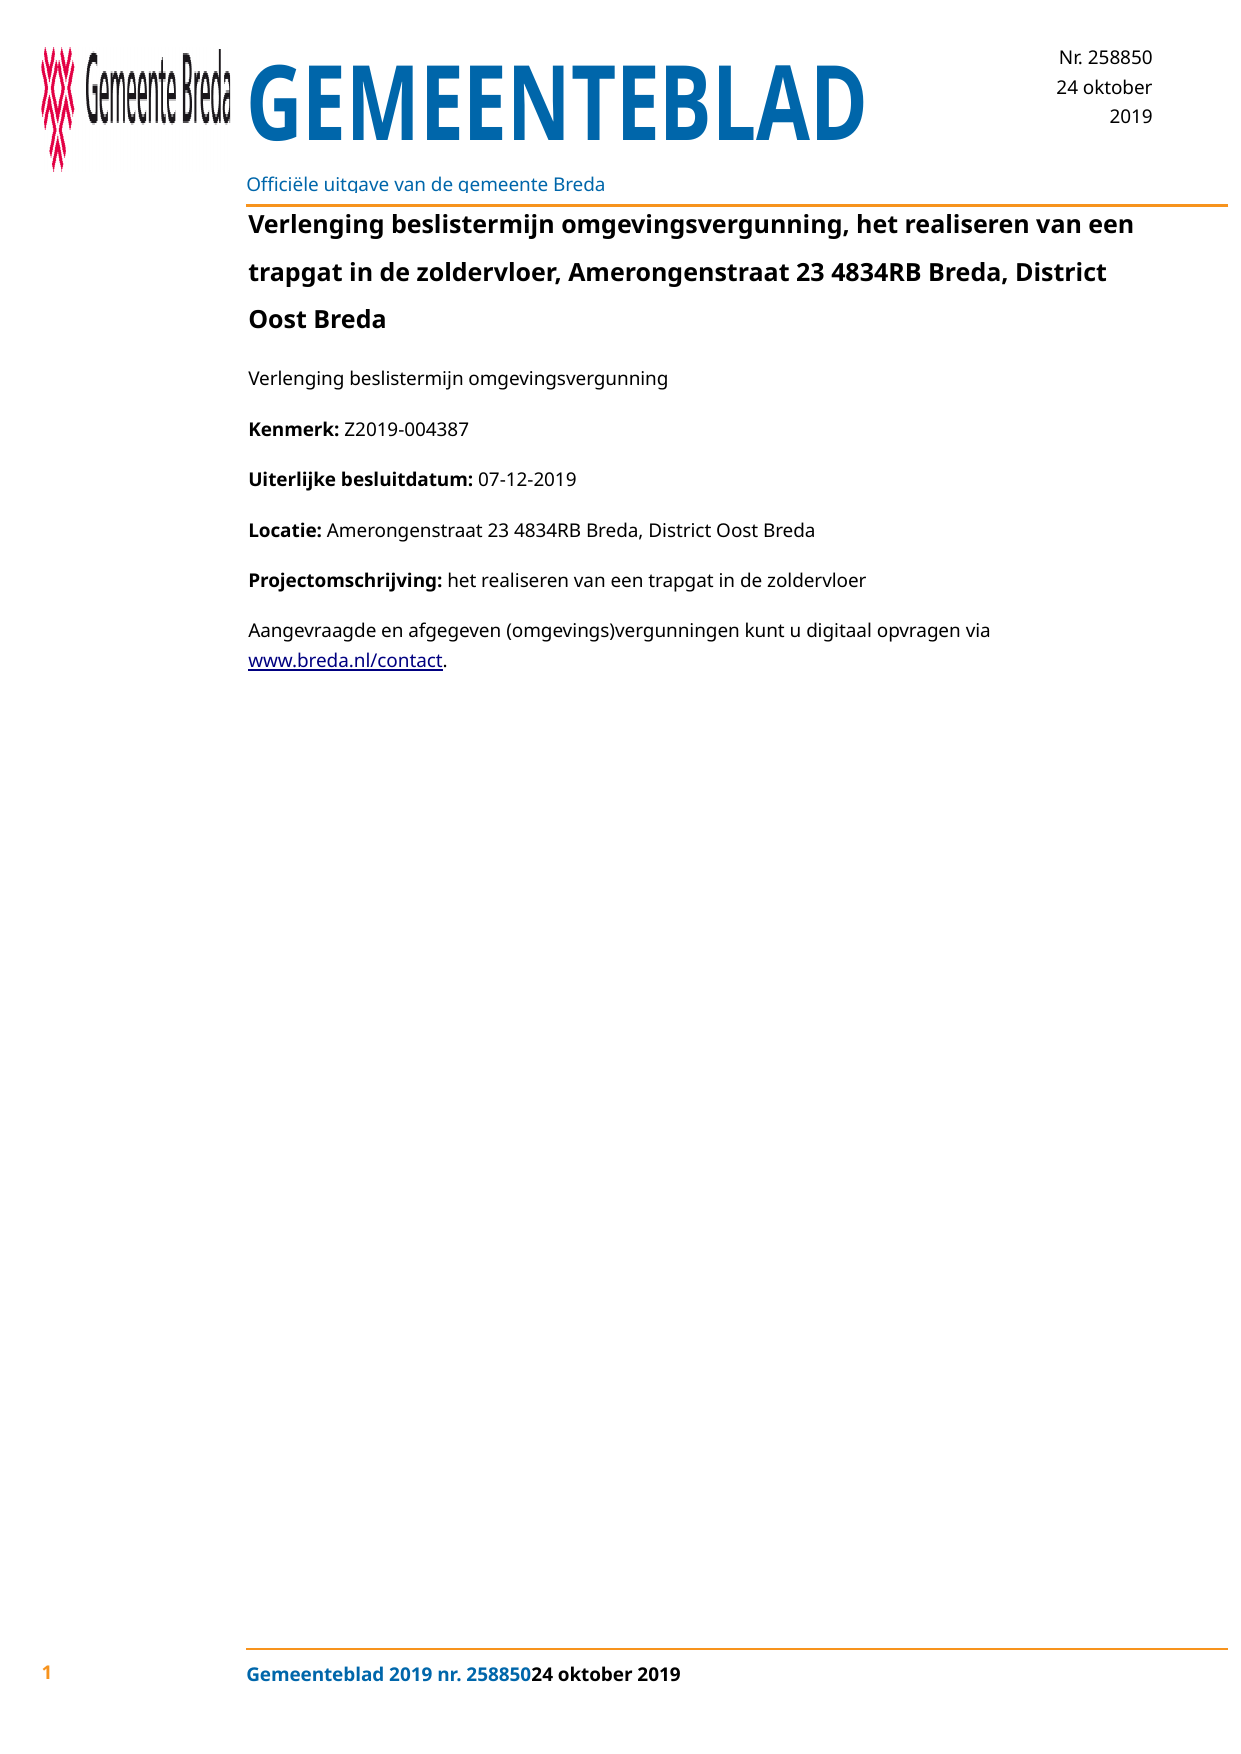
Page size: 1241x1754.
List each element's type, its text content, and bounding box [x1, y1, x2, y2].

text Locatie: Amerongenstraat 23 4834RB Breda, District Oost Breda [248, 517, 1152, 542]
text Kenmerk: Z2019-004387 [248, 416, 1152, 442]
text Verlenging beslistermijn omgevingsvergunning [248, 366, 1152, 391]
text Projectomschrijving: het realiseren van een trapgat in de zoldervloer [248, 567, 1152, 593]
picture [41, 47, 231, 172]
text Verlenging beslistermijn omgevingsvergunning, het realiseren van een trapgat in de zoldervloer, Amerongenstraat 23 4834RB Breda, District Oost Breda [248, 207, 1152, 336]
text Uiterlijke besluitdatum: 07-12-2019 [248, 466, 1152, 492]
text Aangevraagde en afgegeven (omgevings)vergunningen kunt u digitaal opvragen via www.breda.nl/contact. [248, 618, 1152, 673]
